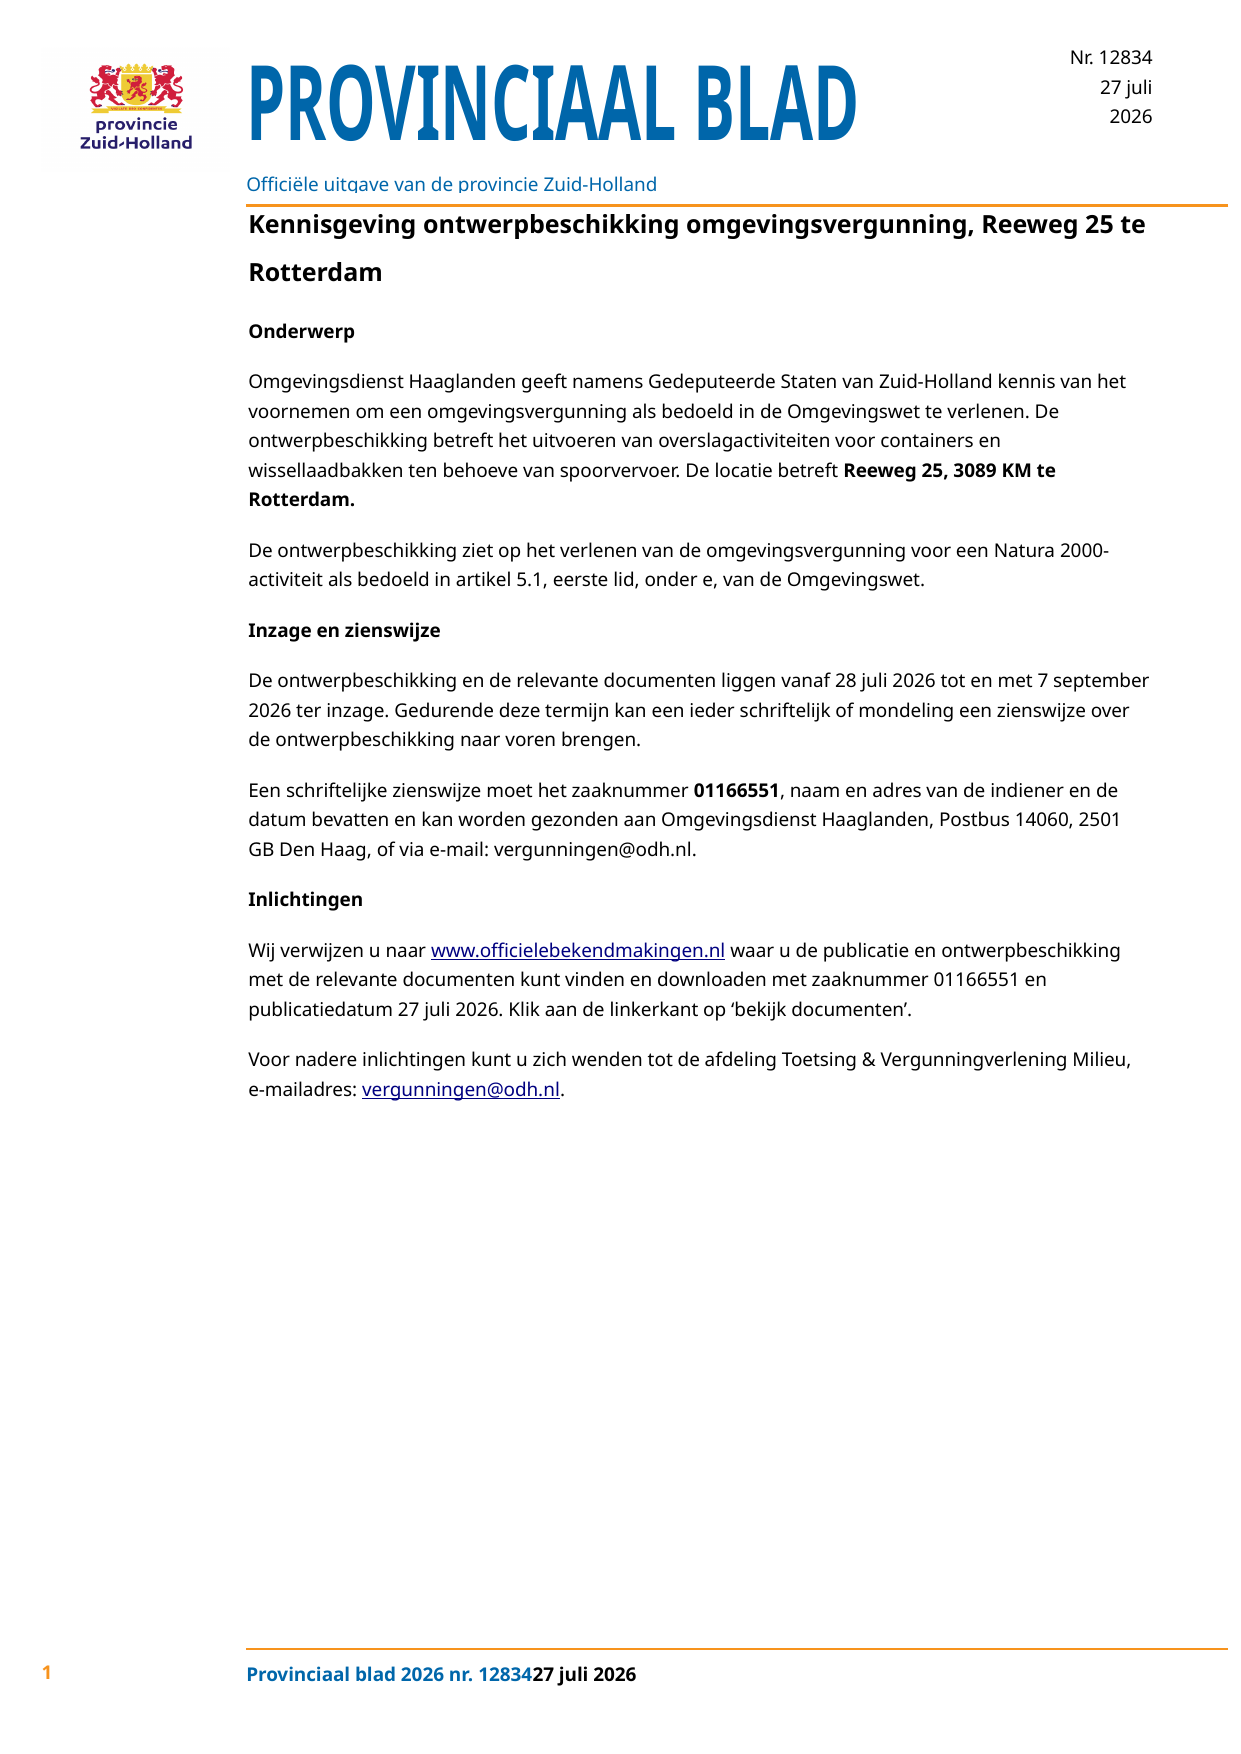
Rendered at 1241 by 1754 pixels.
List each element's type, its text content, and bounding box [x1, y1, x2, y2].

text Omgevingsdienst Haaglanden geeft namens Gedeputeerde Staten van Zuid-Holland kennis van het voornemen om een omgevingsvergunning als bedoeld in de Omgevingswet te verlenen. De ontwerpbeschikking betreft het uitvoeren van overslagactiviteiten voor containers en wissellaadbakken ten behoeve van spoorvervoer. De locatie betreft Reeweg 25, 3089 KM te Rotterdam. [248, 368, 1152, 512]
text Kennisgeving ontwerpbeschikking omgevingsvergunning, Reeweg 25 te Rotterdam [248, 207, 1152, 288]
text De ontwerpbeschikking en de relevante documenten liggen vanaf 28 juli 2026 tot en met 7 september 2026 ter inzage. Gedurende deze termijn kan een ieder schriftelijk of mondeling een zienswijze over de ontwerpbeschikking naar voren brengen. [248, 667, 1152, 752]
text Onderwerp [248, 318, 1152, 344]
text Inzage en zienswijze [248, 617, 1152, 643]
text De ontwerpbeschikking ziet op het verlenen van de omgevingsvergunning voor een Natura 2000-activiteit als bedoeld in artikel 5.1, eerste lid, onder e, van de Omgevingswet. [248, 537, 1152, 592]
picture [41, 47, 231, 172]
text Voor nadere inlichtingen kunt u zich wenden tot de afdeling Toetsing & Vergunningverlening Milieu, e-mailadres: vergunningen@odh.nl. [248, 1047, 1152, 1102]
text Inlichtingen [248, 887, 1152, 912]
text Wij verwijzen u naar www.officielebekendmakingen.nl waar u de publicatie en ontwerpbeschikking met de relevante documenten kunt vinden en downloaden met zaaknummer 01166551 en publicatiedatum 27 juli 2026. Klik aan de linkerkant op ‘bekijk documenten’. [248, 937, 1152, 1022]
text Een schriftelijke zienswijze moet het zaaknummer 01166551, naam en adres van de indiener en de datum bevatten en kan worden gezonden aan Omgevingsdienst Haaglanden, Postbus 14060, 2501 GB Den Haag, of via e-mail: vergunningen@odh.nl. [248, 777, 1152, 862]
